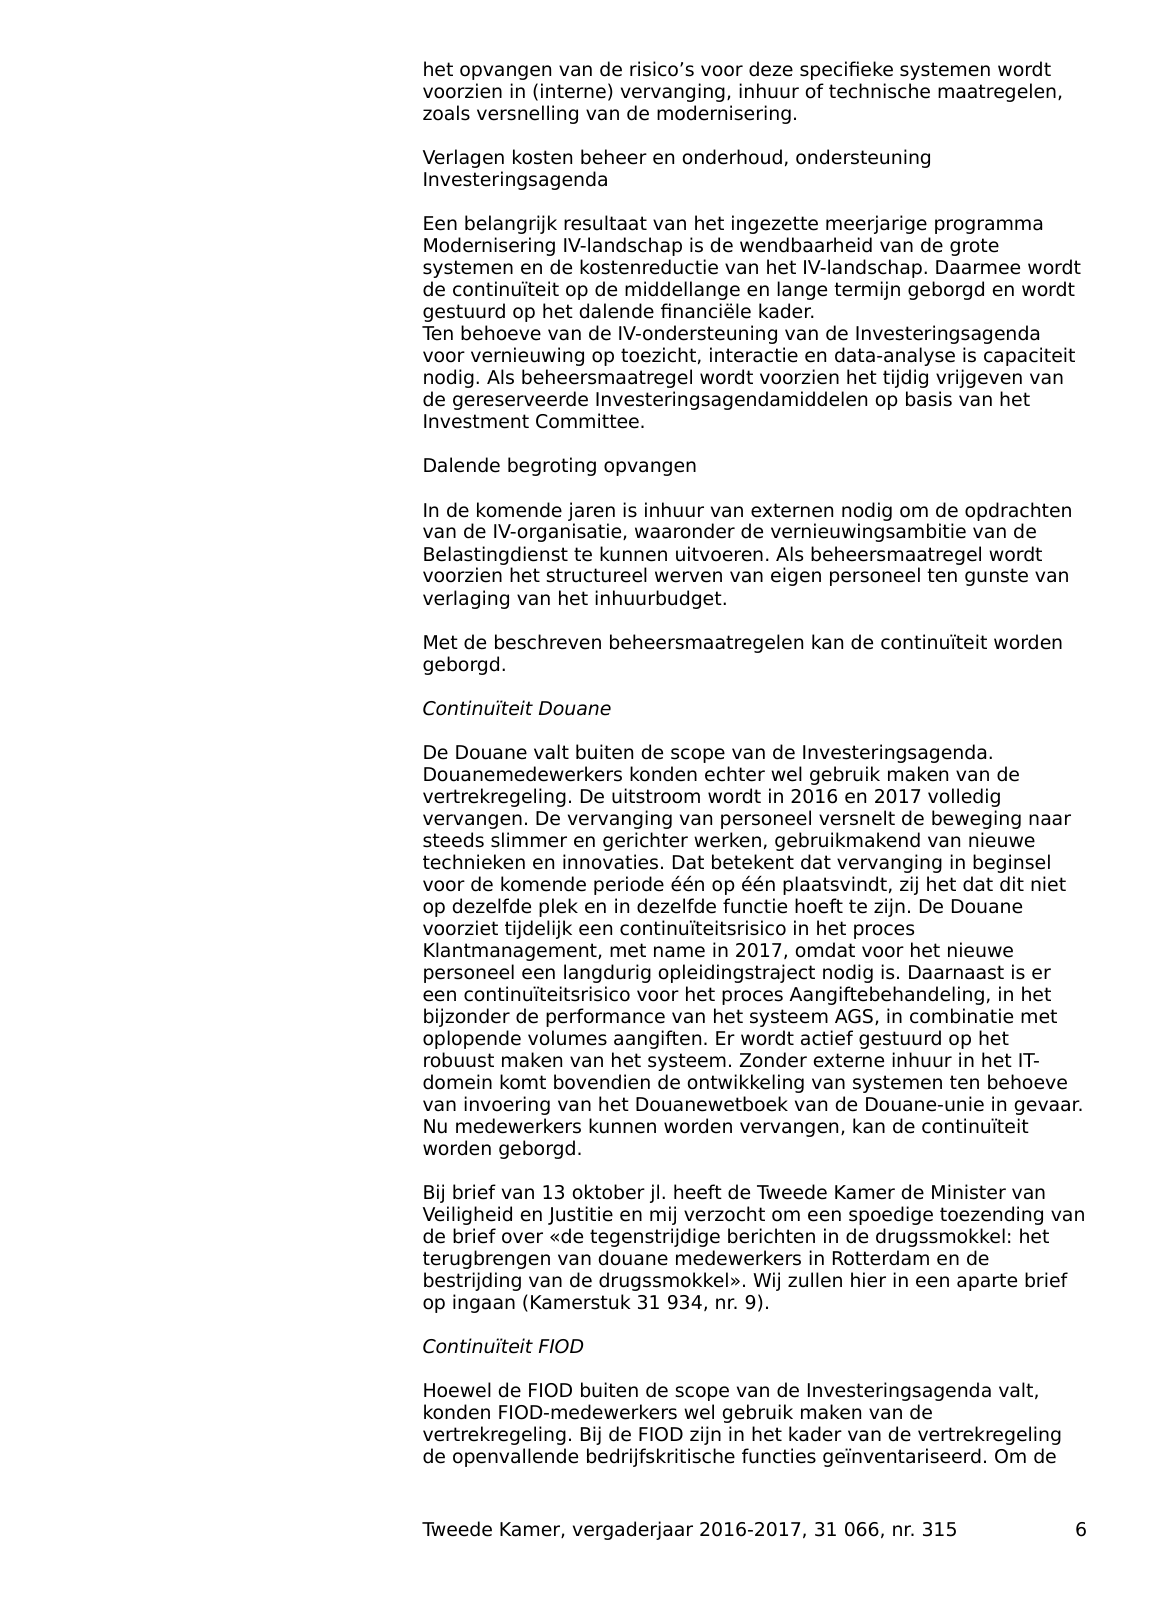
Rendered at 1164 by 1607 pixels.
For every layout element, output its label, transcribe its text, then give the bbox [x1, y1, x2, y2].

subtitle Verlagen kosten beheer en onderhoud, ondersteuning Investeringsagenda [422, 147, 1087, 191]
subtitle Continuïteit FIOD [422, 1336, 1087, 1358]
text Een belangrijk resultaat van het ingezette meerjarige programma Modernisering IV-landschap is de wendbaarheid van de grote systemen en de kostenreductie van het IV-landschap. Daarmee wordt de continuïteit op de middellange en lange termijn geborgd en wordt gestuurd op het dalende financiële kader. [422, 213, 1087, 323]
text Bij brief van 13 oktober jl. heeft de Tweede Kamer de Minister van Veiligheid en Justitie en mij verzocht om een spoedige toezending van de brief over «de tegenstrijdige berichten in de drugssmokkel: het terugbrengen van douane medewerkers in Rotterdam en de bestrijding van de drugssmokkel». Wij zullen hier in een aparte brief op ingaan (Kamerstuk 31 934, nr. 9). [422, 1182, 1087, 1313]
text het opvangen van de risico’s voor deze specifieke systemen wordt voorzien in (interne) vervanging, inhuur of technische maatregelen, zoals versnelling van de modernisering. [422, 59, 1087, 125]
subtitle Dalende begroting opvangen [422, 455, 1087, 477]
text Ten behoeve van de IV-ondersteuning van de Investeringsagenda voor vernieuwing op toezicht, interactie en data-analyse is capaciteit nodig. Als beheersmaatregel wordt voorzien het tijdig vrijgeven van de gereserveerde Investeringsagendamiddelen op basis van het Investment Committee. [422, 323, 1087, 433]
text De Douane valt buiten de scope van de Investeringsagenda. Douanemedewerkers konden echter wel gebruik maken van de vertrekregeling. De uitstroom wordt in 2016 en 2017 volledig vervangen. De vervanging van personeel versnelt de beweging naar steeds slimmer en gerichter werken, gebruikmakend van nieuwe technieken en innovaties. Dat betekent dat vervanging in beginsel voor de komende periode één op één plaatsvindt, zij het dat dit niet op dezelfde plek en in dezelfde functie hoeft te zijn. De Douane voorziet tijdelijk een continuïteitsrisico in het proces Klantmanagement, met name in 2017, omdat voor het nieuwe personeel een langdurig opleidingstraject nodig is. Daarnaast is er een continuïteitsrisico voor het proces Aangiftebehandeling, in het bijzonder de performance van het systeem AGS, in combinatie met oplopende volumes aangiften. Er wordt actief gestuurd op het robuust maken van het systeem. Zonder externe inhuur in het IT-domein komt bovendien de ontwikkeling van systemen ten behoeve van invoering van het Douanewetboek van de Douane-unie in gevaar. Nu medewerkers kunnen worden vervangen, kan de continuïteit worden geborgd. [422, 742, 1087, 1159]
subtitle Continuïteit Douane [422, 698, 1087, 720]
text In de komende jaren is inhuur van externen nodig om de opdrachten van de IV-organisatie, waaronder de vernieuwingsambitie van de Belastingdienst te kunnen uitvoeren. Als beheersmaatregel wordt voorzien het structureel werven van eigen personeel ten gunste van verlaging van het inhuurbudget. [422, 499, 1087, 609]
text Met de beschreven beheersmaatregelen kan de continuïteit worden geborgd. [422, 632, 1087, 676]
text Hoewel de FIOD buiten de scope van de Investeringsagenda valt, konden FIOD-medewerkers wel gebruik maken van de vertrekregeling. Bij de FIOD zijn in het kader van de vertrekregeling de openvallende bedrijfskritische functies geïnventariseerd. Om de [422, 1380, 1087, 1468]
